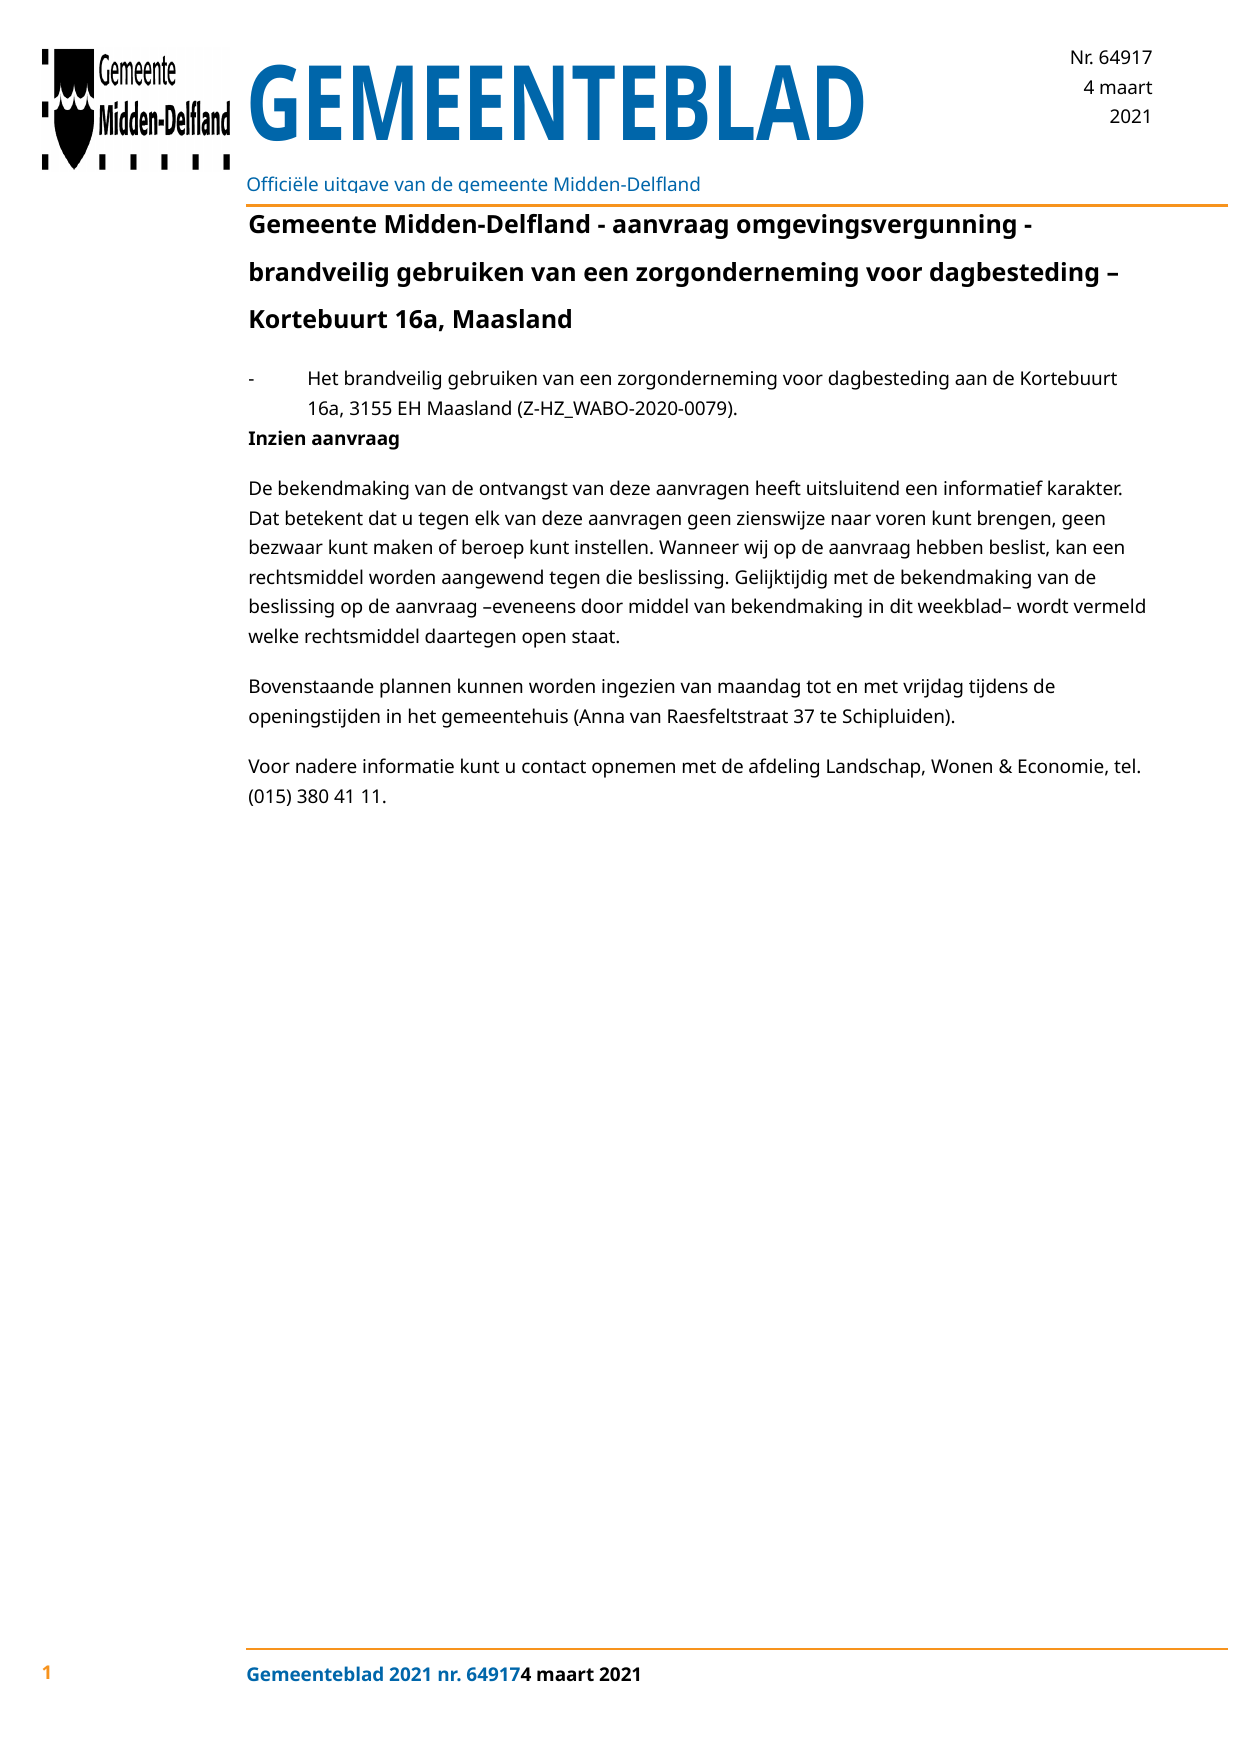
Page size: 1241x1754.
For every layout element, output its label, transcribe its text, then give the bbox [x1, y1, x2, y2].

text De bekendmaking van de ontvangst van deze aanvragen heeft uitsluitend een informatief karakter. Dat betekent dat u tegen elk van deze aanvragen geen zienswijze naar voren kunt brengen, geen bezwaar kunt maken of beroep kunt instellen. Wanneer wij op de aanvraag hebben beslist, kan een rechtsmiddel worden aangewend tegen die beslissing. Gelijktijdig met de bekendmaking van de beslissing op de aanvraag –eveneens door middel van bekendmaking in dit weekblad– wordt vermeld welke rechtsmiddel daartegen open staat. [248, 475, 1152, 649]
text Voor nadere informatie kunt u contact opnemen met de afdeling Landschap, Wonen & Economie, tel. (015) 380 41 11. [248, 753, 1152, 809]
picture [41, 47, 231, 172]
text Bovenstaande plannen kunnen worden ingezien van maandag tot en met vrijdag tijdens de openingstijden in het gemeentehuis (Anna van Raesfeltstraat 37 te Schipluiden). [248, 673, 1152, 729]
list Het brandveilig gebruiken van een zorgonderneming voor dagbesteding aan de Kortebuurt 16a, 3155 EH Maasland (Z-HZ_WABO-2020-0079). [248, 366, 1152, 421]
text Inzien aanvraag [248, 425, 1152, 450]
text Gemeente Midden-Delfland - aanvraag omgevingsvergunning - brandveilig gebruiken van een zorgonderneming voor dagbesteding – Kortebuurt 16a, Maasland [248, 207, 1152, 336]
